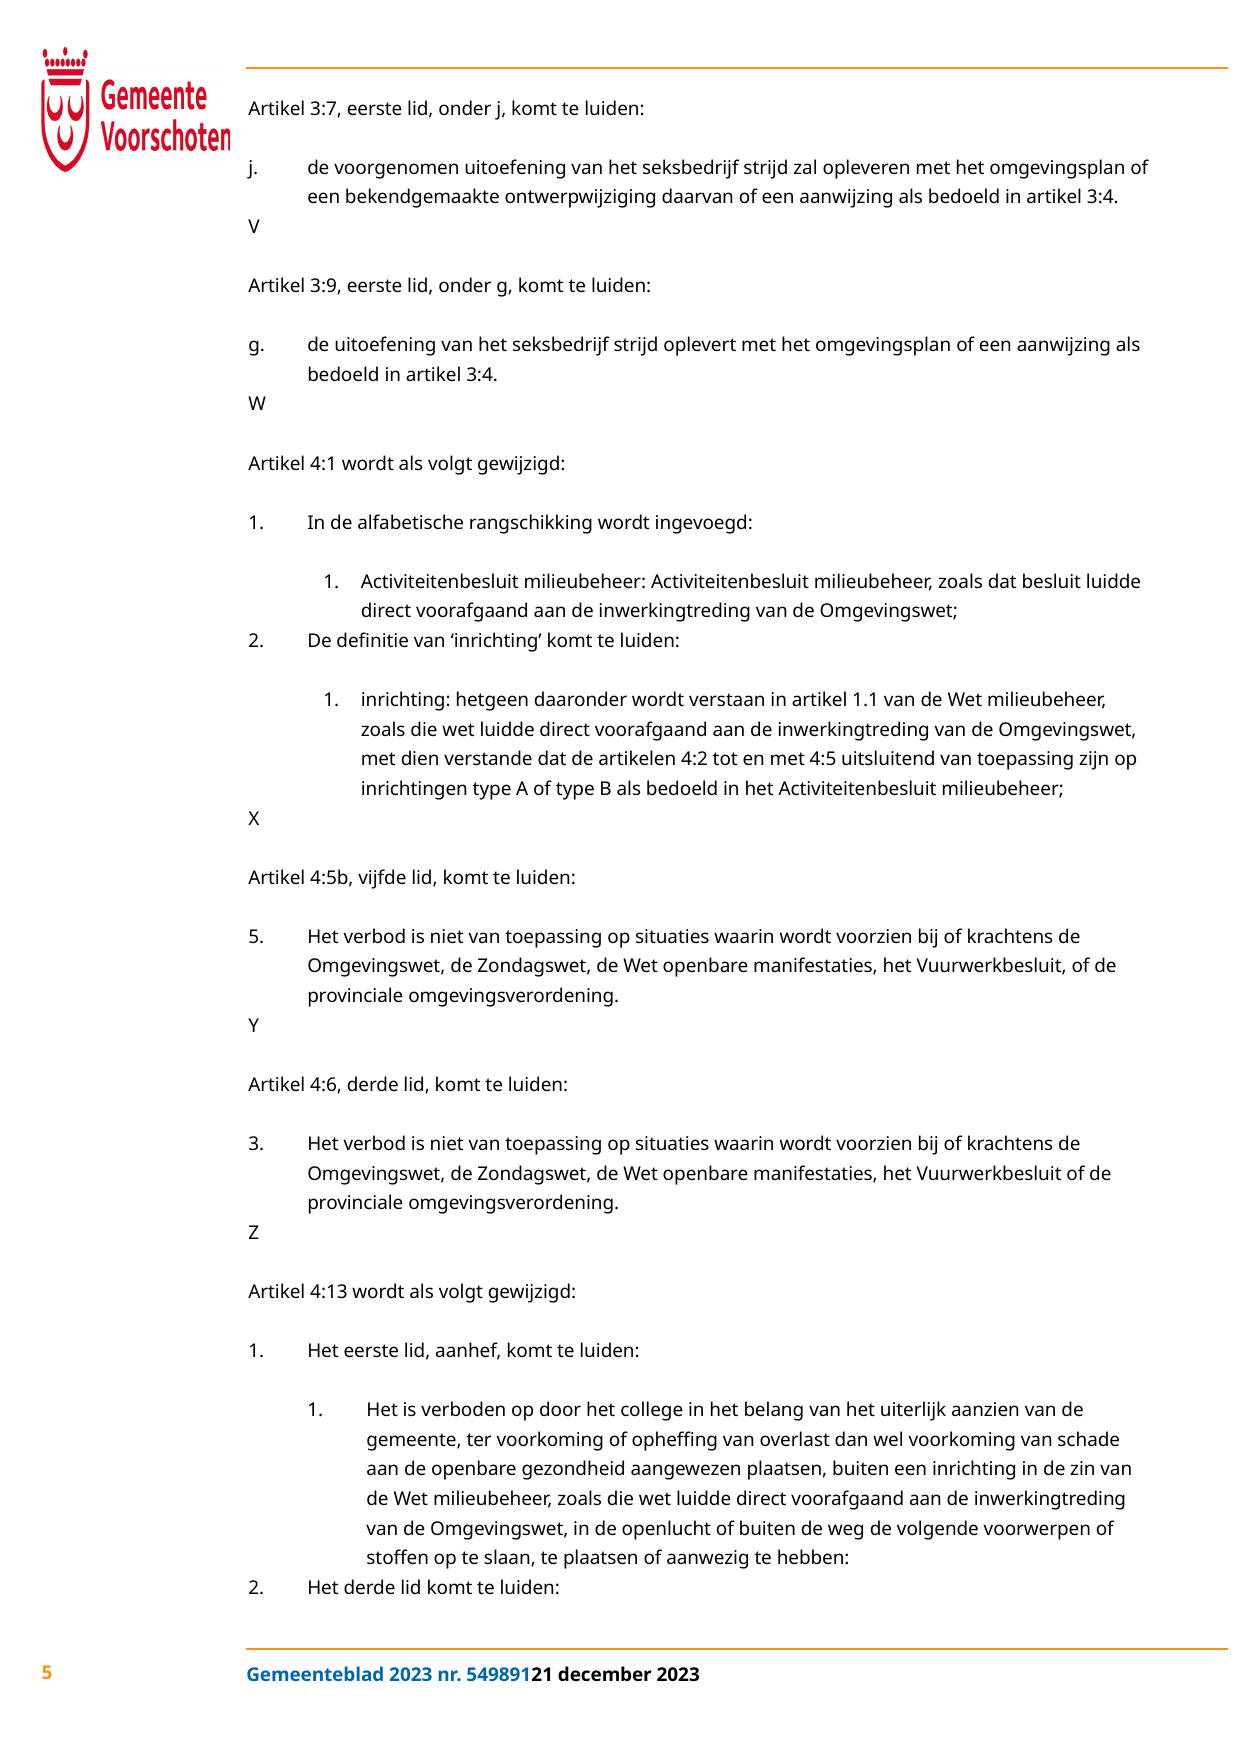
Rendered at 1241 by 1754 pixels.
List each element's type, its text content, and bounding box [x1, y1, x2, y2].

list de voorgenomen uitoefening van het seksbedrijf strijd zal opleveren met het omgevingsplan of een bekendgemaakte ontwerpwijziging daarvan of een aanwijzing als bedoeld in artikel 3:4. [248, 154, 1152, 209]
text X [248, 805, 1152, 831]
text Artikel 3:7, eerste lid, onder j, komt te luiden: [248, 95, 1152, 121]
text Artikel 4:1 wordt als volgt gewijzigd: [248, 450, 1152, 476]
list In de alfabetische rangschikking wordt ingevoegd: [248, 509, 1152, 535]
text V [248, 213, 1152, 239]
text Artikel 4:13 wordt als volgt gewijzigd: [248, 1278, 1152, 1304]
list de uitoefening van het seksbedrijf strijd oplevert met het omgevingsplan of een aanwijzing als bedoeld in artikel 3:4. [248, 331, 1152, 387]
list Het derde lid komt te luiden: [248, 1574, 1152, 1600]
text Artikel 4:6, derde lid, komt te luiden: [248, 1071, 1152, 1097]
text Artikel 3:9, eerste lid, onder g, komt te luiden: [248, 272, 1152, 298]
list Activiteitenbesluit milieubeheer: Activiteitenbesluit milieubeheer, zoals dat besluit luidde direct voorafgaand aan de inwerkingtreding van de Omgevingswet; [323, 568, 1152, 623]
text Z [248, 1219, 1152, 1245]
list Het is verboden op door het college in het belang van het uiterlijk aanzien van de gemeente, ter voorkoming of opheffing van overlast dan wel voorkoming van schade aan de openbare gezondheid aangewezen plaatsen, buiten een inrichting in de zin van de Wet milieubeheer, zoals die wet luidde direct voorafgaand aan de inwerkingtreding van de Omgevingswet, in de openlucht of buiten de weg de volgende voorwerpen of stoffen op te slaan, te plaatsen of aanwezig te hebben: [307, 1396, 1152, 1570]
list De definitie van ‘inrichting’ komt te luiden: [248, 627, 1152, 653]
list Het eerste lid, aanhef, komt te luiden: [248, 1337, 1152, 1363]
picture [41, 47, 231, 172]
list Het verbod is niet van toepassing op situaties waarin wordt voorzien bij of krachtens de Omgevingswet, de Zondagswet, de Wet openbare manifestaties, het Vuurwerkbesluit of de provinciale omgevingsverordening. [248, 1130, 1152, 1215]
text W [248, 391, 1152, 416]
list inrichting: hetgeen daaronder wordt verstaan in artikel 1.1 van de Wet milieubeheer, zoals die wet luidde direct voorafgaand aan de inwerkingtreding van de Omgevingswet, met dien verstande dat de artikelen 4:2 tot en met 4:5 uitsluitend van toepassing zijn op inrichtingen type A of type B als bedoeld in het Activiteitenbesluit milieubeheer; [323, 686, 1152, 801]
list Het verbod is niet van toepassing op situaties waarin wordt voorzien bij of krachtens de Omgevingswet, de Zondagswet, de Wet openbare manifestaties, het Vuurwerkbesluit, of de provinciale omgevingsverordening. [248, 923, 1152, 1008]
text Y [248, 1012, 1152, 1038]
text Artikel 4:5b, vijfde lid, komt te luiden: [248, 864, 1152, 890]
